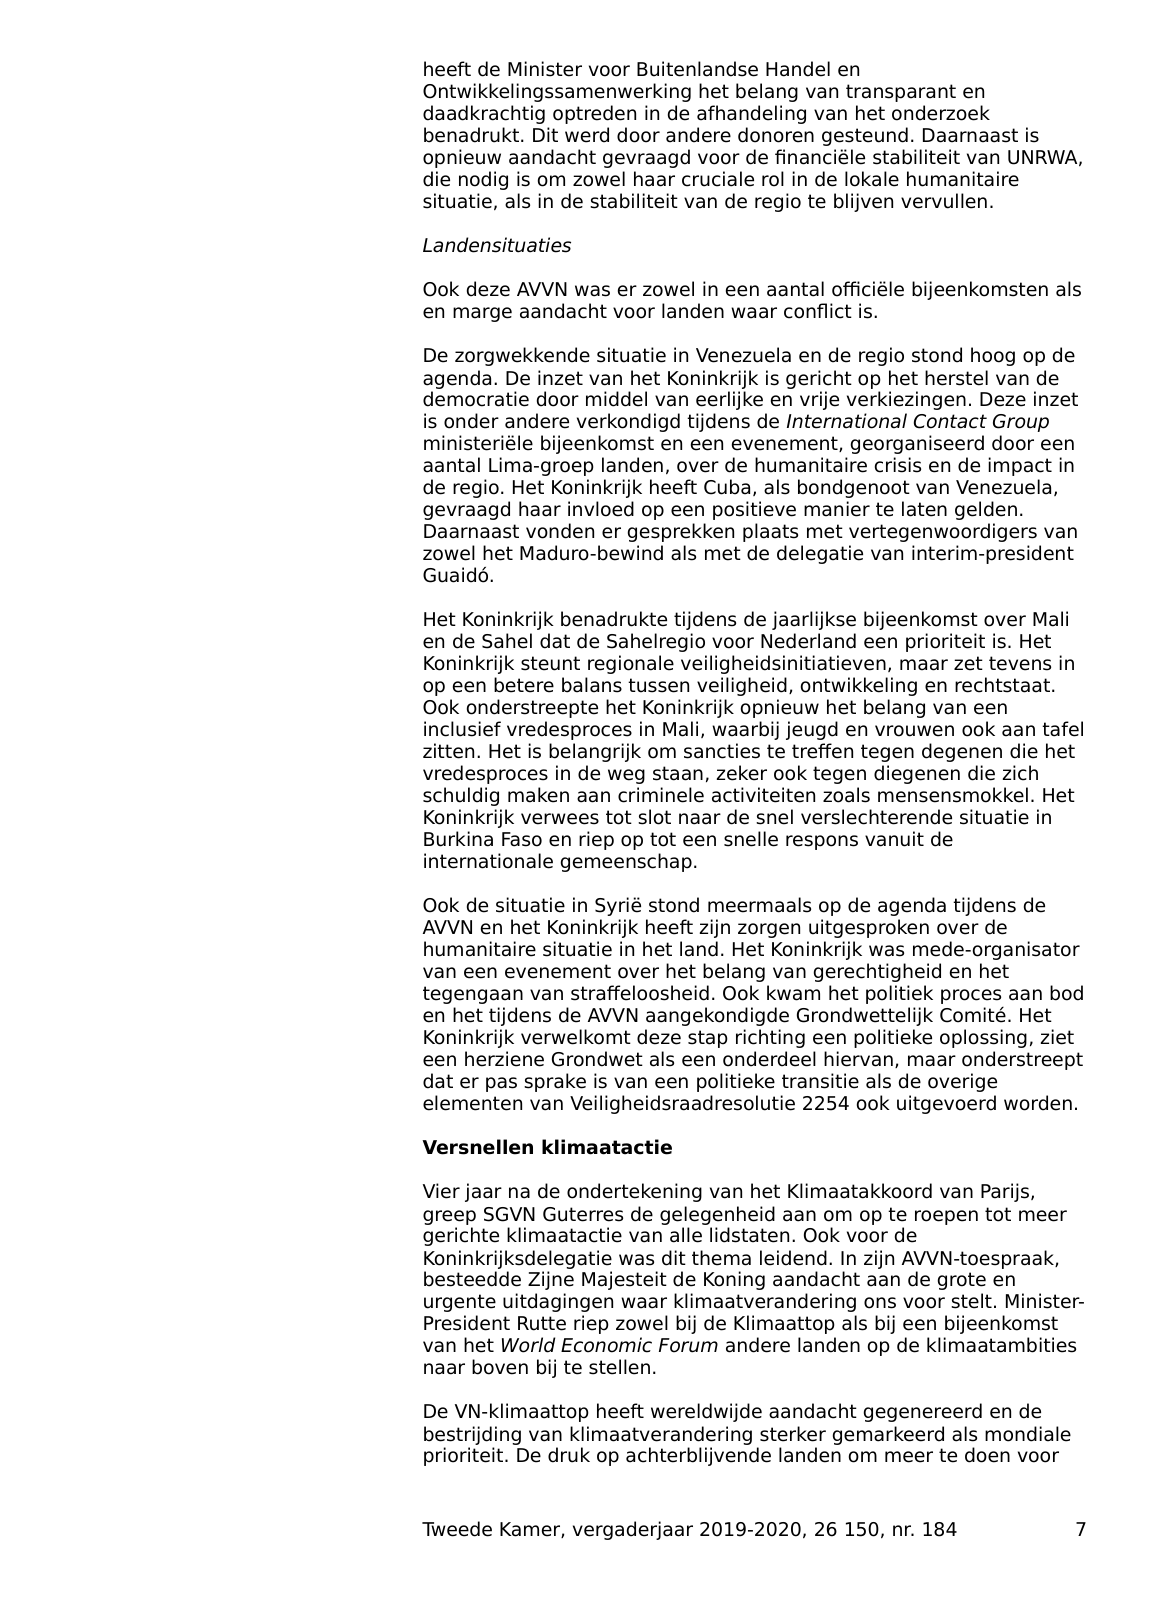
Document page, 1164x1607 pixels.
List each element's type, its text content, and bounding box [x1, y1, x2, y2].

text Ook deze AVVN was er zowel in een aantal officiële bijeenkomsten als en marge aandacht voor landen waar conflict is. [422, 279, 1087, 323]
text De VN-klimaattop heeft wereldwijde aandacht gegenereerd en de bestrijding van klimaatverandering sterker gemarkeerd als mondiale prioriteit. De druk op achterblijvende landen om meer te doen voor [422, 1401, 1087, 1467]
subtitle Landensituaties [422, 235, 1087, 257]
text heeft de Minister voor Buitenlandse Handel en Ontwikkelingssamenwerking het belang van transparant en daadkrachtig optreden in de afhandeling van het onderzoek benadrukt. Dit werd door andere donoren gesteund. Daarnaast is opnieuw aandacht gevraagd voor de financiële stabiliteit van UNRWA, die nodig is om zowel haar cruciale rol in de lokale humanitaire situatie, als in de stabiliteit van de regio te blijven vervullen. [422, 59, 1087, 213]
text Vier jaar na de ondertekening van het Klimaatakkoord van Parijs, greep SGVN Guterres de gelegenheid aan om op te roepen tot meer gerichte klimaatactie van alle lidstaten. Ook voor de Koninkrijksdelegatie was dit thema leidend. In zijn AVVN-toespraak, besteedde Zijne Majesteit de Koning aandacht aan de grote en urgente uitdagingen waar klimaatverandering ons voor stelt. Minister-President Rutte riep zowel bij de Klimaattop als bij een bijeenkomst van het World Economic Forum andere landen op de klimaatambities naar boven bij te stellen. [422, 1181, 1087, 1379]
subtitle Versnellen klimaatactie [422, 1137, 1087, 1159]
text Ook de situatie in Syrië stond meermaals op de agenda tijdens de AVVN en het Koninkrijk heeft zijn zorgen uitgesproken over de humanitaire situatie in het land. Het Koninkrijk was mede-organisator van een evenement over het belang van gerechtigheid en het tegengaan van straffeloosheid. Ook kwam het politiek proces aan bod en het tijdens de AVVN aangekondigde Grondwettelijk Comité. Het Koninkrijk verwelkomt deze stap richting een politieke oplossing, ziet een herziene Grondwet als een onderdeel hiervan, maar onderstreept dat er pas sprake is van een politieke transitie als de overige elementen van Veiligheidsraadresolutie 2254 ook uitgevoerd worden. [422, 895, 1087, 1115]
text De zorgwekkende situatie in Venezuela en de regio stond hoog op de agenda. De inzet van het Koninkrijk is gericht op het herstel van de democratie door middel van eerlijke en vrije verkiezingen. Deze inzet is onder andere verkondigd tijdens de International Contact Group ministeriële bijeenkomst en een evenement, georganiseerd door een aantal Lima-groep landen, over de humanitaire crisis en de impact in de regio. Het Koninkrijk heeft Cuba, als bondgenoot van Venezuela, gevraagd haar invloed op een positieve manier te laten gelden. Daarnaast vonden er gesprekken plaats met vertegenwoordigers van zowel het Maduro-bewind als met de delegatie van interim-president Guaidó. [422, 345, 1087, 587]
text Het Koninkrijk benadrukte tijdens de jaarlijkse bijeenkomst over Mali en de Sahel dat de Sahelregio voor Nederland een prioriteit is. Het Koninkrijk steunt regionale veiligheidsinitiatieven, maar zet tevens in op een betere balans tussen veiligheid, ontwikkeling en rechtstaat. Ook onderstreepte het Koninkrijk opnieuw het belang van een inclusief vredesproces in Mali, waarbij jeugd en vrouwen ook aan tafel zitten. Het is belangrijk om sancties te treffen tegen degenen die het vredesproces in de weg staan, zeker ook tegen diegenen die zich schuldig maken aan criminele activiteiten zoals mensensmokkel. Het Koninkrijk verwees tot slot naar de snel verslechterende situatie in Burkina Faso en riep op tot een snelle respons vanuit de internationale gemeenschap. [422, 609, 1087, 873]
